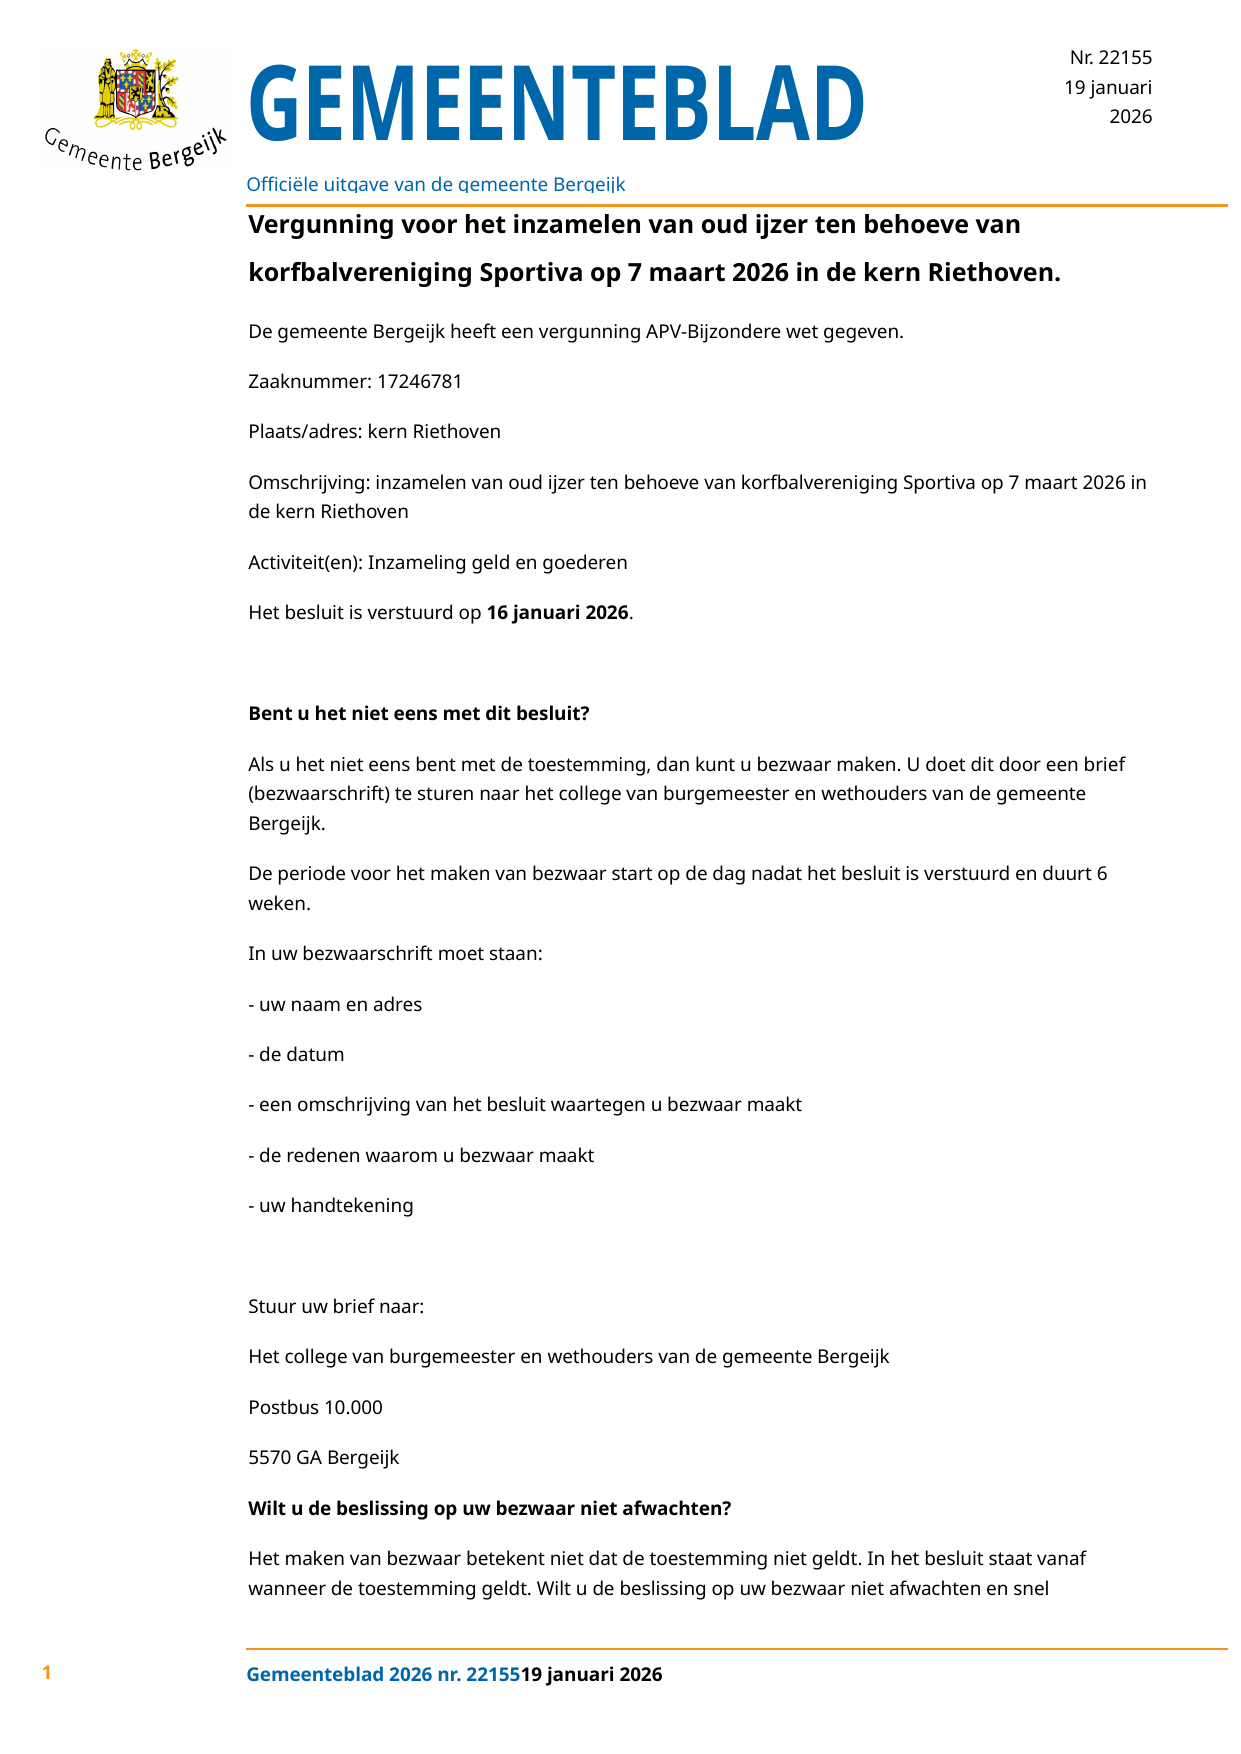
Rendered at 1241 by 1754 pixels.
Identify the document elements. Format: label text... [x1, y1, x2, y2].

text Wilt u de beslissing op uw bezwaar niet afwachten? [248, 1495, 1152, 1521]
text - uw handtekening [248, 1192, 1152, 1218]
text Het besluit is verstuurd op 16 januari 2026. [248, 599, 1152, 625]
text De gemeente Bergeijk heeft een vergunning APV-Bijzondere wet gegeven. [248, 318, 1152, 344]
text - een omschrijving van het besluit waartegen u bezwaar maakt [248, 1092, 1152, 1117]
text 5570 GA Bergeijk [248, 1444, 1152, 1470]
text Zaaknummer: 17246781 [248, 368, 1152, 394]
text - de redenen waarom u bezwaar maakt [248, 1142, 1152, 1168]
text Omschrijving: inzamelen van oud ijzer ten behoeve van korfbalvereniging Sportiva op 7 maart 2026 in de kern Riethoven [248, 469, 1152, 524]
text Als u het niet eens bent met de toestemming, dan kunt u bezwaar maken. U doet dit door een brief (bezwaarschrift) te sturen naar het college van burgemeester en wethouders van de gemeente Bergeijk. [248, 751, 1152, 836]
text Het college van burgemeester en wethouders van de gemeente Bergeijk [248, 1344, 1152, 1369]
text - de datum [248, 1041, 1152, 1067]
text Activiteit(en): Inzameling geld en goederen [248, 549, 1152, 575]
text Postbus 10.000 [248, 1394, 1152, 1420]
text De periode voor het maken van bezwaar start op de dag nadat het besluit is verstuurd en duurt 6 weken. [248, 860, 1152, 916]
picture [41, 47, 231, 172]
text In uw bezwaarschrift moet staan: [248, 940, 1152, 966]
text Plaats/adres: kern Riethoven [248, 419, 1152, 444]
text Stuur uw brief naar: [248, 1293, 1152, 1319]
text Vergunning voor het inzamelen van oud ijzer ten behoeve van korfbalvereniging Sportiva op 7 maart 2026 in de kern Riethoven. [248, 207, 1152, 288]
text Bent u het niet eens met dit besluit? [248, 700, 1152, 726]
text Het maken van bezwaar betekent niet dat de toestemming niet geldt. In het besluit staat vanaf wanneer de toestemming geldt. Wilt u de beslissing op uw bezwaar niet afwachten en snel [248, 1545, 1152, 1601]
text - uw naam en adres [248, 991, 1152, 1017]
